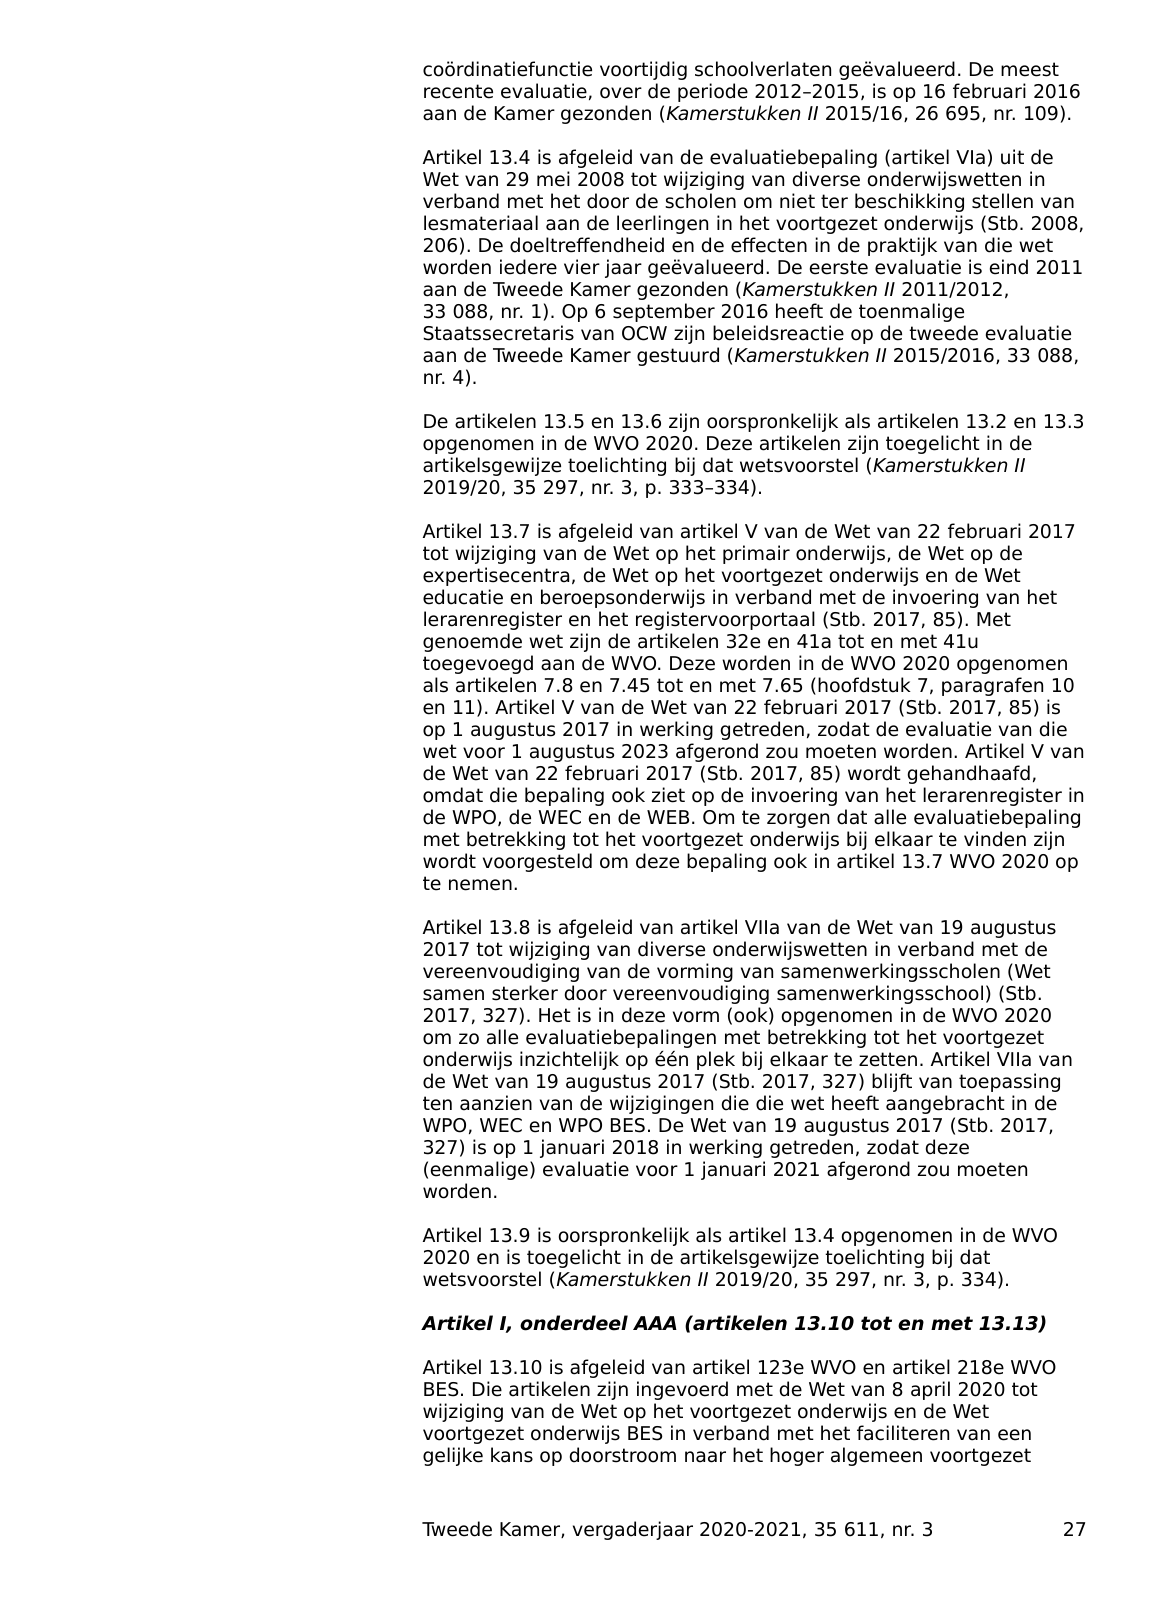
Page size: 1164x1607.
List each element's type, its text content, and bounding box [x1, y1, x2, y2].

text coördinatiefunctie voortijdig schoolverlaten geëvalueerd. De meest recente evaluatie, over de periode 2012–2015, is op 16 februari 2016 aan de Kamer gezonden (Kamerstukken II 2015/16, 26 695, nr. 109). [422, 59, 1087, 125]
text Artikel 13.4 is afgeleid van de evaluatiebepaling (artikel VIa) uit de Wet van 29 mei 2008 tot wijziging van diverse onderwijswetten in verband met het door de scholen om niet ter beschikking stellen van lesmateriaal aan de leerlingen in het voortgezet onderwijs (Stb. 2008, 206). De doeltreffendheid en de effecten in de praktijk van die wet worden iedere vier jaar geëvalueerd. De eerste evaluatie is eind 2011 aan de Tweede Kamer gezonden (Kamerstukken II 2011/2012, 33 088, nr. 1). Op 6 september 2016 heeft de toenmalige Staatssecretaris van OCW zijn beleidsreactie op de tweede evaluatie aan de Tweede Kamer gestuurd (Kamerstukken II 2015/2016, 33 088, nr. 4). [422, 147, 1087, 389]
text Artikel 13.7 is afgeleid van artikel V van de Wet van 22 februari 2017 tot wijziging van de Wet op het primair onderwijs, de Wet op de expertisecentra, de Wet op het voortgezet onderwijs en de Wet educatie en beroepsonderwijs in verband met de invoering van het lerarenregister en het registervoorportaal (Stb. 2017, 85). Met genoemde wet zijn de artikelen 32e en 41a tot en met 41u toegevoegd aan de WVO. Deze worden in de WVO 2020 opgenomen als artikelen 7.8 en 7.45 tot en met 7.65 (hoofdstuk 7, paragrafen 10 en 11). Artikel V van de Wet van 22 februari 2017 (Stb. 2017, 85) is op 1 augustus 2017 in werking getreden, zodat de evaluatie van die wet voor 1 augustus 2023 afgerond zou moeten worden. Artikel V van de Wet van 22 februari 2017 (Stb. 2017, 85) wordt gehandhaafd, omdat die bepaling ook ziet op de invoering van het lerarenregister in de WPO, de WEC en de WEB. Om te zorgen dat alle evaluatiebepaling met betrekking tot het voortgezet onderwijs bij elkaar te vinden zijn wordt voorgesteld om deze bepaling ook in artikel 13.7 WVO 2020 op te nemen. [422, 521, 1087, 895]
text Artikel 13.10 is afgeleid van artikel 123e WVO en artikel 218e WVO BES. Die artikelen zijn ingevoerd met de Wet van 8 april 2020 tot wijziging van de Wet op het voortgezet onderwijs en de Wet voortgezet onderwijs BES in verband met het faciliteren van een gelijke kans op doorstroom naar het hoger algemeen voortgezet [422, 1357, 1087, 1467]
text Artikel 13.9 is oorspronkelijk als artikel 13.4 opgenomen in de WVO 2020 en is toegelicht in de artikelsgewijze toelichting bij dat wetsvoorstel (Kamerstukken II 2019/20, 35 297, nr. 3, p. 334). [422, 1225, 1087, 1291]
text Artikel 13.8 is afgeleid van artikel VIIa van de Wet van 19 augustus 2017 tot wijziging van diverse onderwijswetten in verband met de vereenvoudiging van de vorming van samenwerkingsscholen (Wet samen sterker door vereenvoudiging samenwerkingsschool) (Stb. 2017, 327). Het is in deze vorm (ook) opgenomen in de WVO 2020 om zo alle evaluatiebepalingen met betrekking tot het voortgezet onderwijs inzichtelijk op één plek bij elkaar te zetten. Artikel VIIa van de Wet van 19 augustus 2017 (Stb. 2017, 327) blijft van toepassing ten aanzien van de wijzigingen die die wet heeft aangebracht in de WPO, WEC en WPO BES. De Wet van 19 augustus 2017 (Stb. 2017, 327) is op 1 januari 2018 in werking getreden, zodat deze (eenmalige) evaluatie voor 1 januari 2021 afgerond zou moeten worden. [422, 917, 1087, 1203]
text De artikelen 13.5 en 13.6 zijn oorspronkelijk als artikelen 13.2 en 13.3 opgenomen in de WVO 2020. Deze artikelen zijn toegelicht in de artikelsgewijze toelichting bij dat wetsvoorstel (Kamerstukken II 2019/20, 35 297, nr. 3, p. 333–334). [422, 411, 1087, 499]
subtitle Artikel I, onderdeel AAA (artikelen 13.10 tot en met 13.13) [422, 1313, 1087, 1335]
